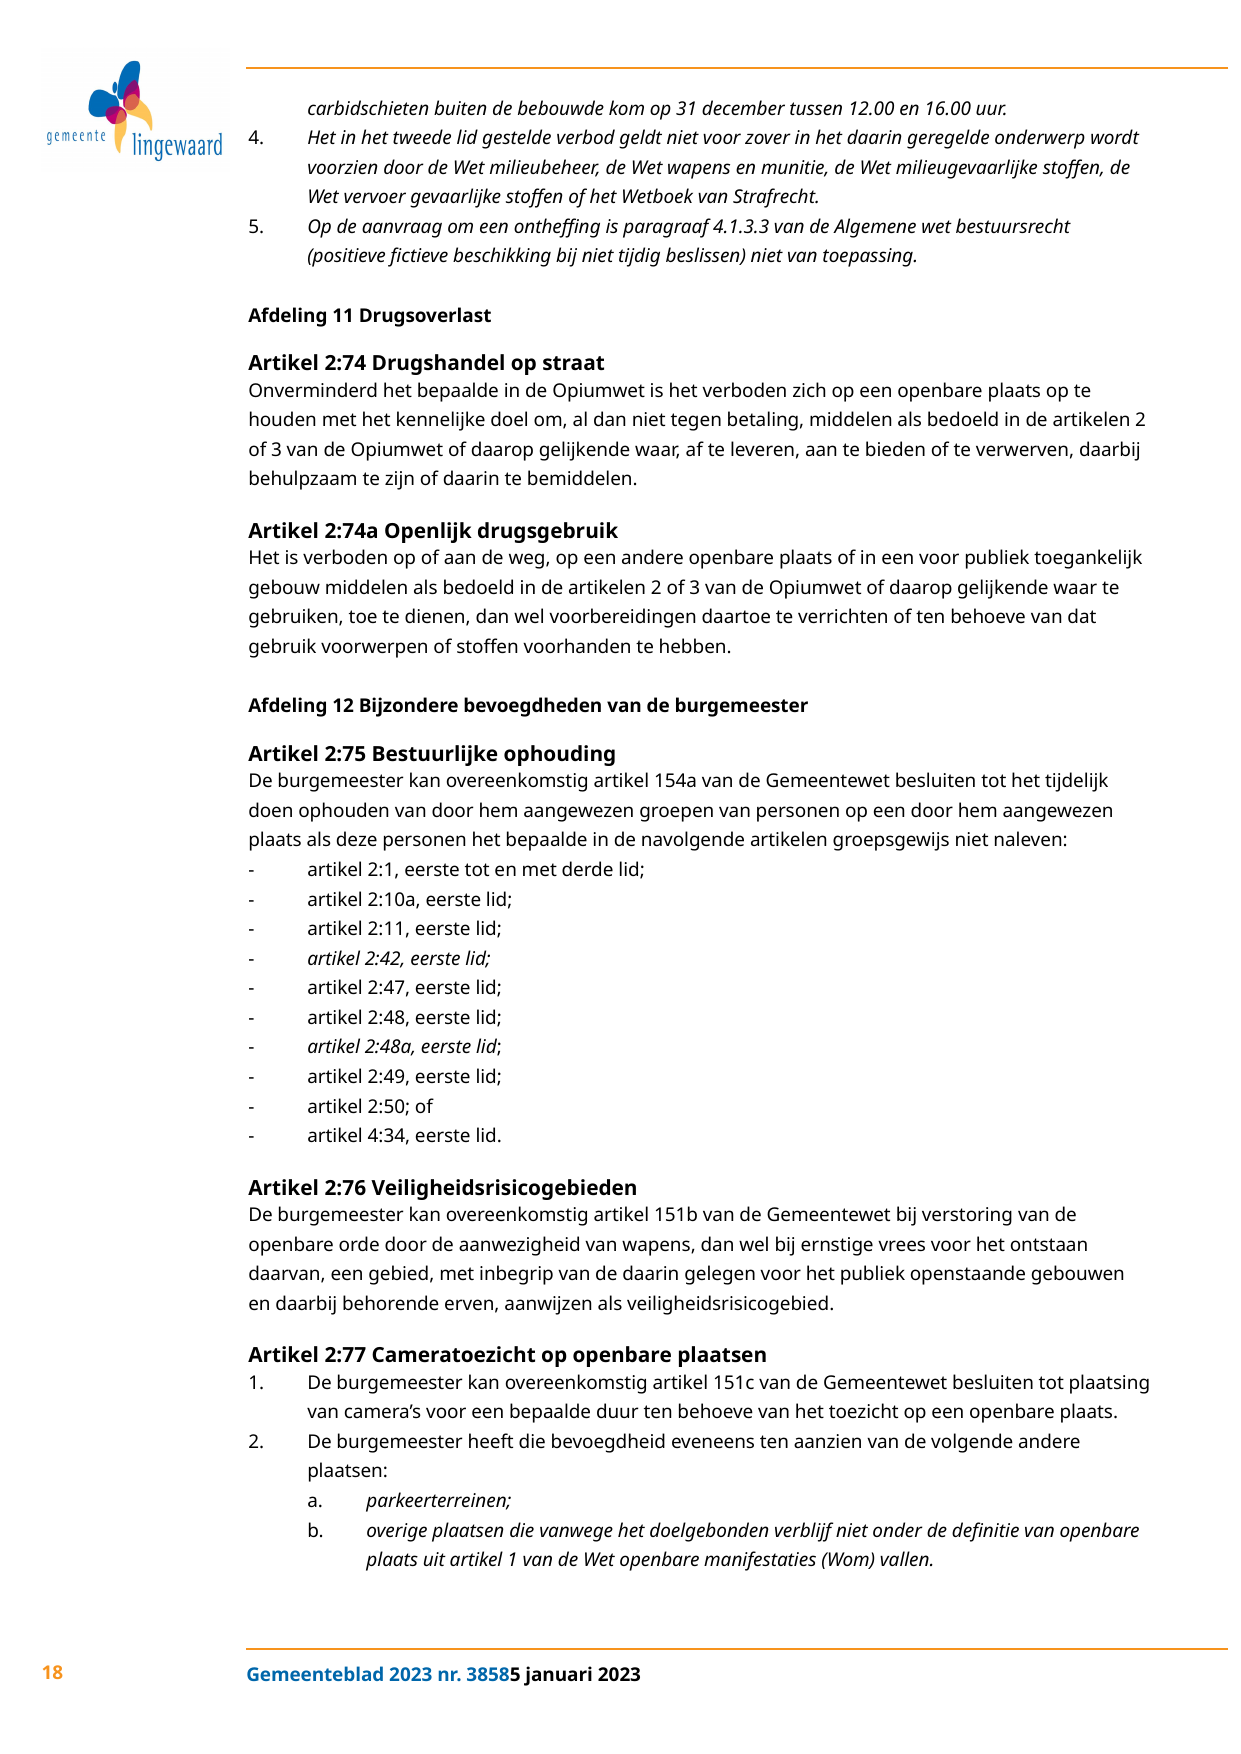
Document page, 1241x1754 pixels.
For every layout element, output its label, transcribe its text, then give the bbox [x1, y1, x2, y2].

picture [41, 47, 231, 172]
list artikel 2:10a, eerste lid; [248, 886, 1152, 911]
list artikel 2:48a, eerste lid; [248, 1034, 1152, 1059]
text De burgemeester kan overeenkomstig artikel 151b van de Gemeentewet bij verstoring van de openbare orde door de aanwezigheid van wapens, dan wel bij ernstige vrees voor het ontstaan daarvan, een gebied, met inbegrip van de daarin gelegen voor het publiek openstaande gebouwen en daarbij behorende erven, aanwijzen als veiligheidsrisicogebied. [248, 1201, 1152, 1316]
list artikel 2:47, eerste lid; [248, 974, 1152, 1000]
list Op de aanvraag om een ontheffing is paragraaf 4.1.3.3 van de Algemene wet bestuursrecht (positieve fictieve beschikking bij niet tijdig beslissen) niet van toepassing. [248, 213, 1152, 268]
text Artikel 2:75 Bestuurlijke ophouding [248, 739, 1152, 767]
list artikel 2:48, eerste lid; [248, 1004, 1152, 1030]
text Artikel 2:76 Veiligheidsrisicogebieden [248, 1173, 1152, 1201]
list Het in het tweede lid gestelde verbod geldt niet voor zover in het daarin geregelde onderwerp wordt voorzien door de Wet milieubeheer, de Wet wapens en munitie, de Wet milieugevaarlijke stoffen, de Wet vervoer gevaarlijke stoffen of het Wetboek van Strafrecht. [248, 124, 1152, 209]
text Het is verboden op of aan de weg, op een andere openbare plaats of in een voor publiek toegankelijk gebouw middelen als bedoeld in de artikelen 2 of 3 van de Opiumwet of daarop gelijkende waar te gebruiken, toe te dienen, dan wel voorbereidingen daartoe te verrichten of ten behoeve van dat gebruik voorwerpen of stoffen voorhanden te hebben. [248, 544, 1152, 659]
list artikel 2:11, eerste lid; [248, 915, 1152, 941]
text De burgemeester kan overeenkomstig artikel 154a van de Gemeentewet besluiten tot het tijdelijk doen ophouden van door hem aangewezen groepen van personen op een door hem aangewezen plaats als deze personen het bepaalde in de navolgende artikelen groepsgewijs niet naleven: [248, 767, 1152, 852]
text Afdeling 12 Bijzondere bevoegdheden van de burgemeester [248, 692, 1152, 718]
list artikel 2:1, eerste tot en met derde lid; [248, 856, 1152, 882]
list artikel 2:49, eerste lid; [248, 1063, 1152, 1089]
list artikel 2:50; of [248, 1093, 1152, 1118]
list artikel 4:34, eerste lid. [248, 1122, 1152, 1148]
list De burgemeester heeft die bevoegdheid eveneens ten aanzien van de volgende andere plaatsen: [248, 1428, 1152, 1483]
list artikel 2:42, eerste lid; [248, 945, 1152, 971]
text Artikel 2:74 Drugshandel op straat [248, 348, 1152, 377]
list parkeerterreinen; [307, 1487, 1152, 1513]
text Artikel 2:74a Openlijk drugsgebruik [248, 516, 1152, 544]
list carbidschieten buiten de bebouwde kom op 31 december tussen 12.00 en 16.00 uur. [248, 95, 1152, 121]
list overige plaatsen die vanwege het doelgebonden verblijf niet onder de definitie van openbare plaats uit artikel 1 van de Wet openbare manifestaties (Wom) vallen. [307, 1517, 1152, 1572]
text Artikel 2:77 Cameratoezicht op openbare plaatsen [248, 1340, 1152, 1369]
text Onverminderd het bepaalde in de Opiumwet is het verboden zich op een openbare plaats op te houden met het kennelijke doel om, al dan niet tegen betaling, middelen als bedoeld in de artikelen 2 of 3 van de Opiumwet of daarop gelijkende waar, af te leveren, aan te bieden of te verwerven, daarbij behulpzaam te zijn of daarin te bemiddelen. [248, 377, 1152, 491]
text Afdeling 11 Drugsoverlast [248, 302, 1152, 328]
list De burgemeester kan overeenkomstig artikel 151c van de Gemeentewet besluiten tot plaatsing van camera’s voor een bepaalde duur ten behoeve van het toezicht op een openbare plaats. [248, 1369, 1152, 1424]
